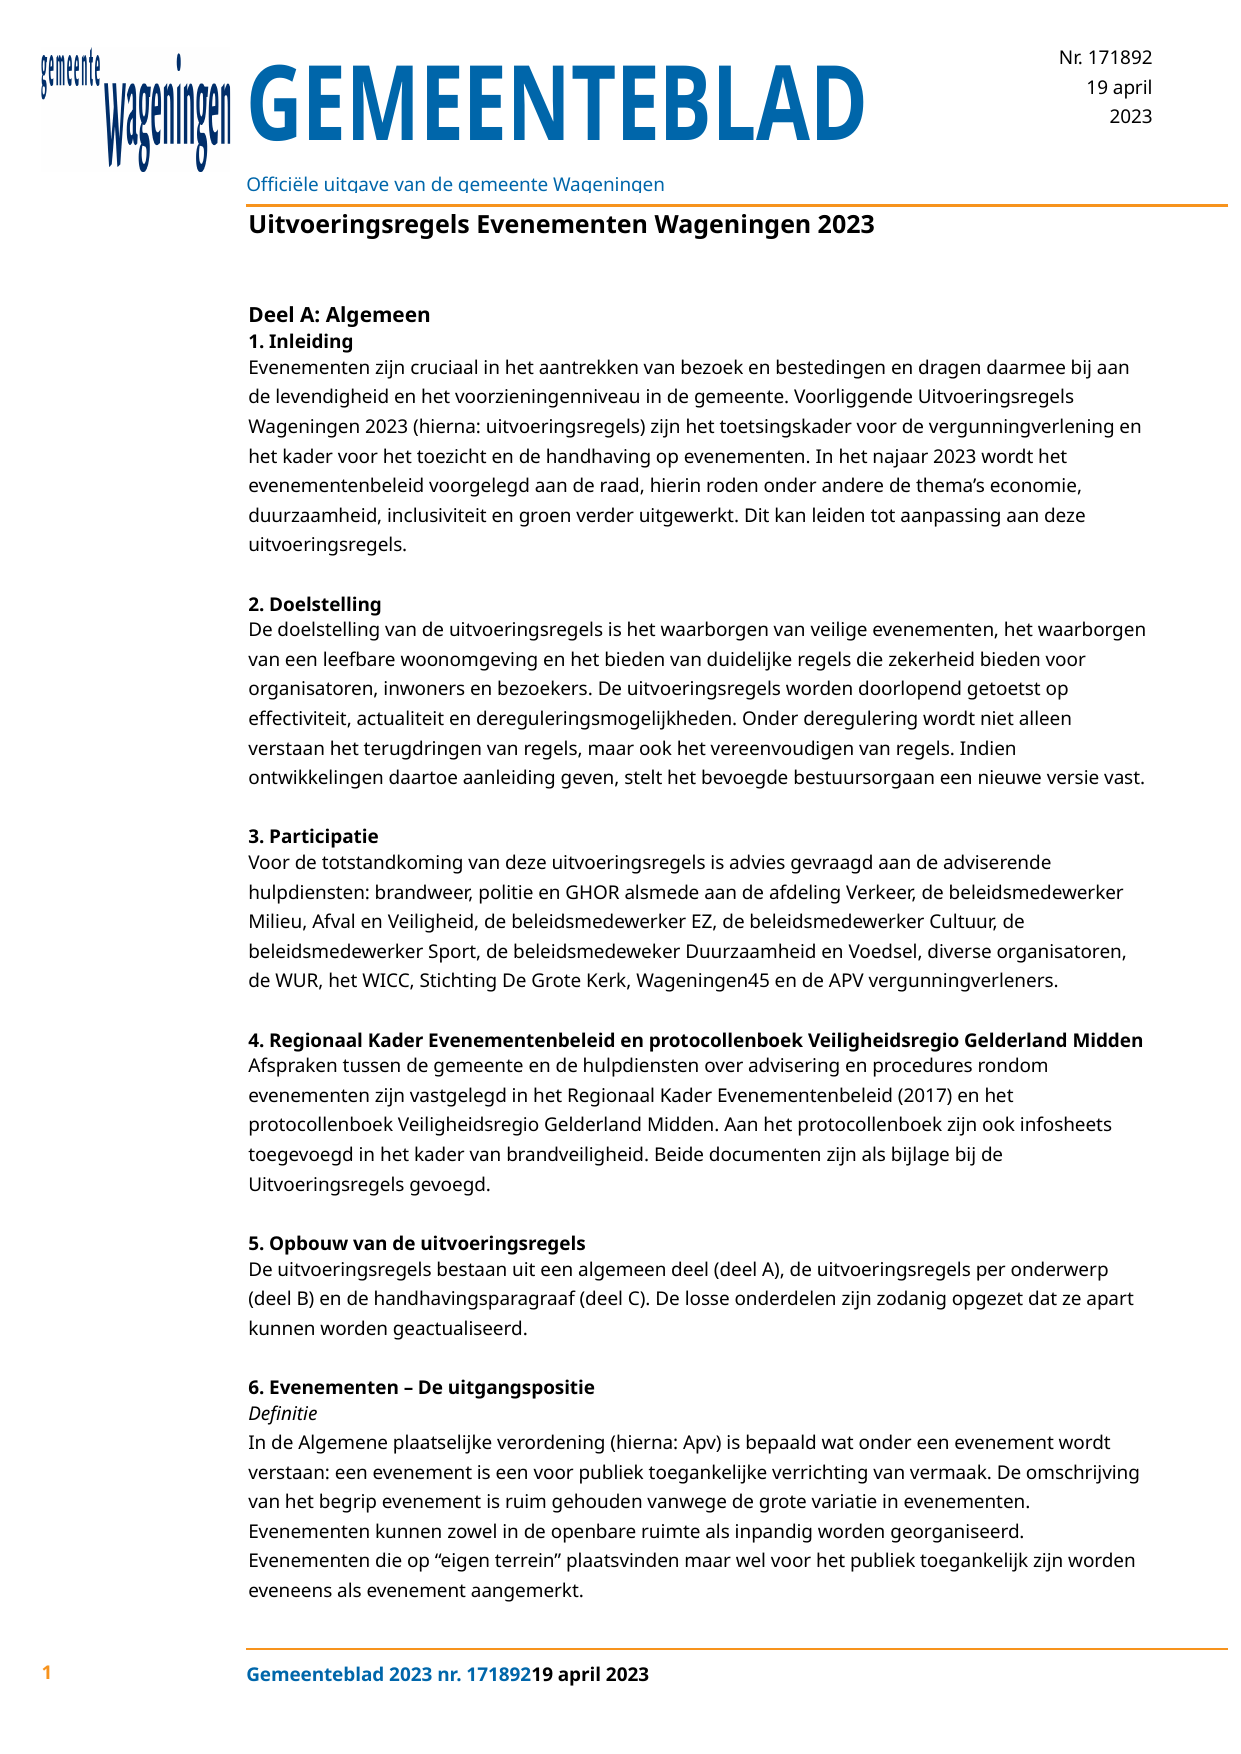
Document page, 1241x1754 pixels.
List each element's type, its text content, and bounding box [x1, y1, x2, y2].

text 2. Doelstelling [248, 591, 1152, 616]
text De uitvoeringsregels bestaan uit een algemeen deel (deel A), de uitvoeringsregels per onderwerp (deel B) en de handhavingsparagraaf (deel C). De losse onderdelen zijn zodanig opgezet dat ze apart kunnen worden geactualiseerd. [248, 1256, 1152, 1341]
text 4. Regionaal Kader Evenementenbeleid en protocollenboek Veiligheidsregio Gelderland Midden [248, 1027, 1152, 1052]
text Definitie [248, 1400, 1152, 1426]
picture [41, 47, 231, 172]
text 1. Inleiding [248, 328, 1152, 354]
text 6. Evenementen – De uitgangspositie [248, 1374, 1152, 1400]
text Evenementen zijn cruciaal in het aantrekken van bezoek en bestedingen en dragen daarmee bij aan de levendigheid en het voorzieningenniveau in de gemeente. Voorliggende Uitvoeringsregels Wageningen 2023 (hierna: uitvoeringsregels) zijn het toetsingskader voor de vergunningverlening en het kader voor het toezicht en de handhaving op evenementen. In het najaar 2023 wordt het evenementenbeleid voorgelegd aan de raad, hierin roden onder andere de thema’s economie, duurzaamheid, inclusiviteit en groen verder uitgewerkt. Dit kan leiden tot aanpassing aan deze uitvoeringsregels. [248, 354, 1152, 557]
text 5. Opbouw van de uitvoeringsregels [248, 1230, 1152, 1256]
text Uitvoeringsregels Evenementen Wageningen 2023 [248, 207, 1152, 241]
text In de Algemene plaatselijke verordening (hierna: Apv) is bepaald wat onder een evenement wordt verstaan: een evenement is een voor publiek toegankelijke verrichting van vermaak. De omschrijving van het begrip evenement is ruim gehouden vanwege de grote variatie in evenementen. Evenementen kunnen zowel in de openbare ruimte als inpandig worden georganiseerd. Evenementen die op “eigen terrein” plaatsvinden maar wel voor het publiek toegankelijk zijn worden eveneens als evenement aangemerkt. [248, 1429, 1152, 1603]
text De doelstelling van de uitvoeringsregels is het waarborgen van veilige evenementen, het waarborgen van een leefbare woonomgeving en het bieden van duidelijke regels die zekerheid bieden voor organisatoren, inwoners en bezoekers. De uitvoeringsregels worden doorlopend getoetst op effectiviteit, actualiteit en dereguleringsmogelijkheden. Onder deregulering wordt niet alleen verstaan het terugdringen van regels, maar ook het vereenvoudigen van regels. Indien ontwikkelingen daartoe aanleiding geven, stelt het bevoegde bestuursorgaan een nieuwe versie vast. [248, 616, 1152, 790]
text Voor de totstandkoming van deze uitvoeringsregels is advies gevraagd aan de adviserende hulpdiensten: brandweer, politie en GHOR alsmede aan de afdeling Verkeer, de beleidsmedewerker Milieu, Afval en Veiligheid, de beleidsmedewerker EZ, de beleidsmedewerker Cultuur, de beleidsmedewerker Sport, de beleidsmedeweker Duurzaamheid en Voedsel, diverse organisatoren, de WUR, het WICC, Stichting De Grote Kerk, Wageningen45 en de APV vergunningverleners. [248, 849, 1152, 993]
text Deel A: Algemeen [248, 300, 1152, 328]
text Afspraken tussen de gemeente en de hulpdiensten over advisering en procedures rondom evenementen zijn vastgelegd in het Regionaal Kader Evenementenbeleid (2017) en het protocollenboek Veiligheidsregio Gelderland Midden. Aan het protocollenboek zijn ook infosheets toegevoegd in het kader van brandveiligheid. Beide documenten zijn als bijlage bij de Uitvoeringsregels gevoegd. [248, 1052, 1152, 1197]
text 3. Participatie [248, 823, 1152, 849]
